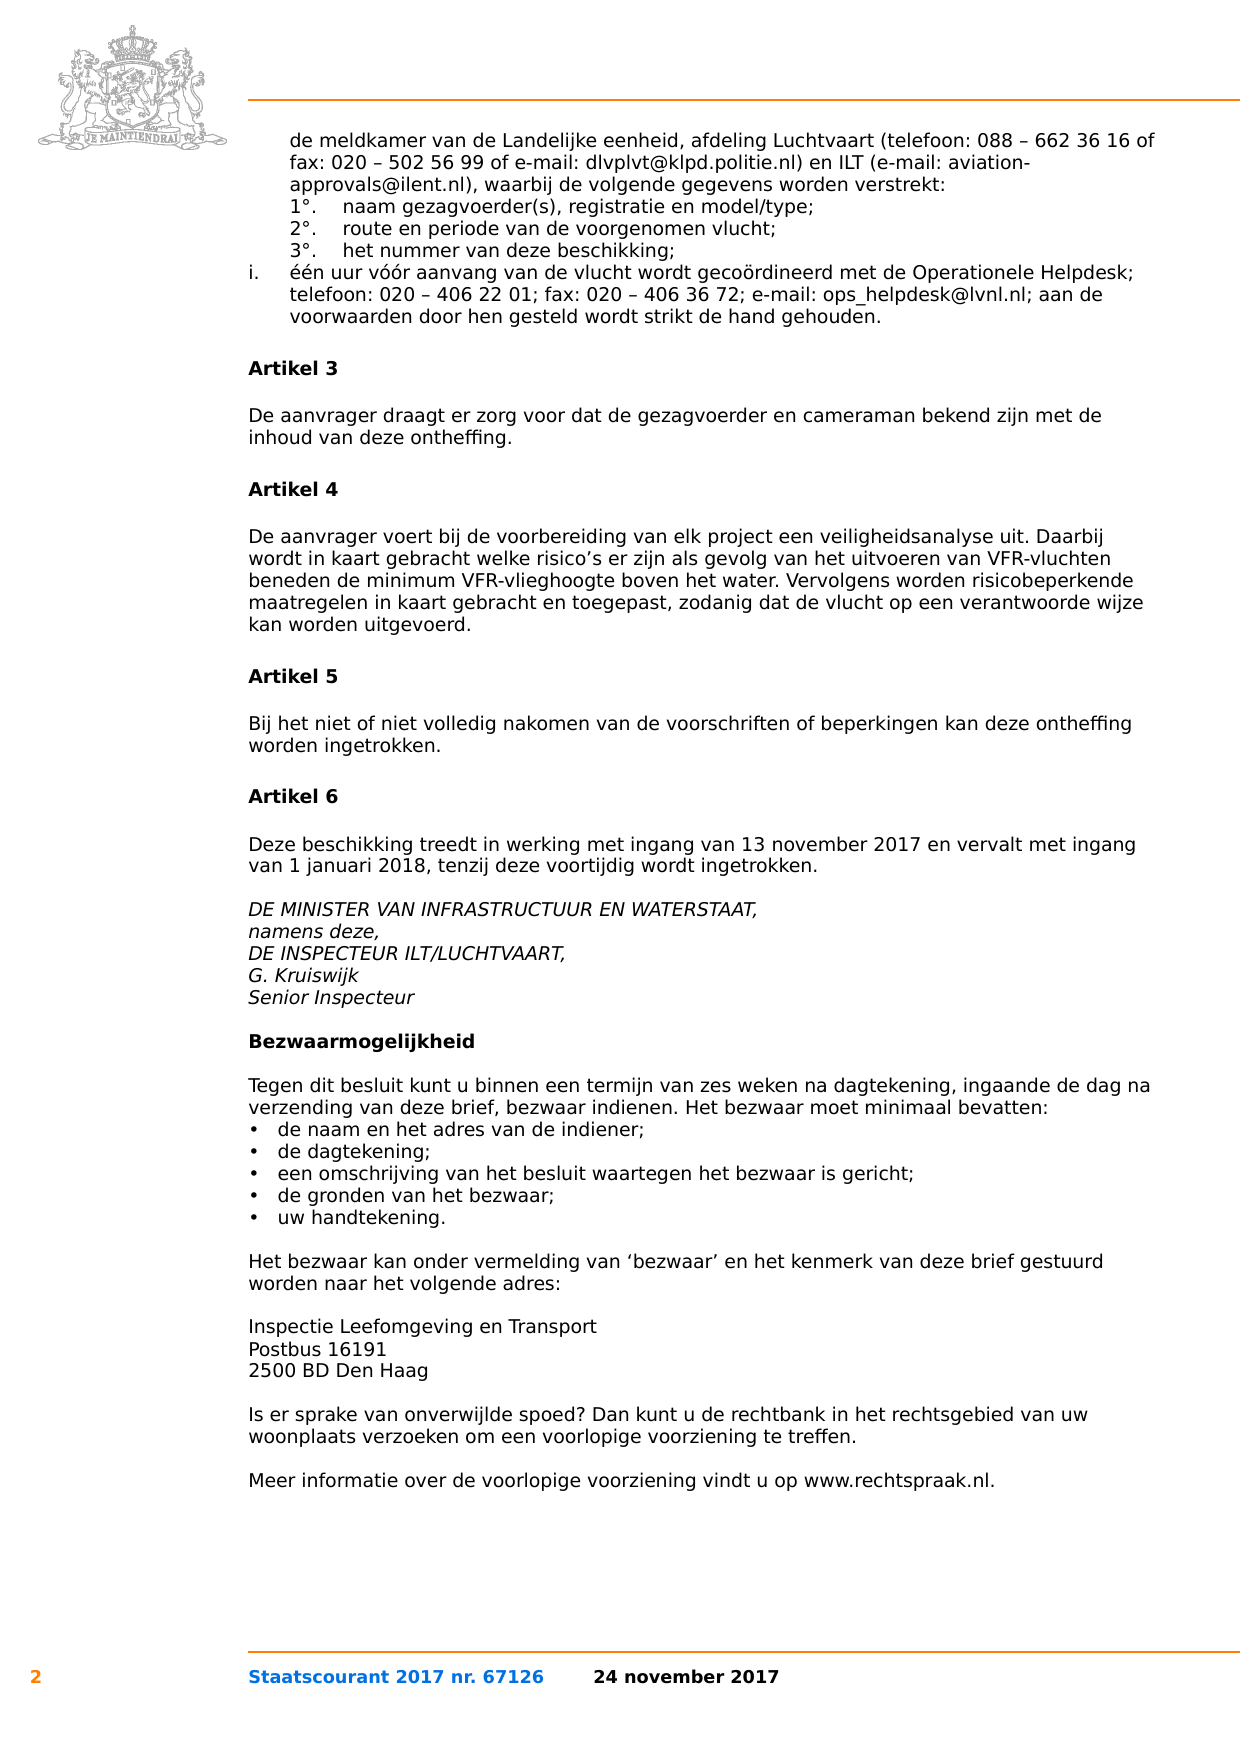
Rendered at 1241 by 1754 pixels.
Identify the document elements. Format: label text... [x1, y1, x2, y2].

text 3°. het nummer van deze beschikking; [289, 240, 1163, 262]
text Tegen dit besluit kunt u binnen een termijn van zes weken na dagtekening, ingaande de dag na verzending van deze brief, bezwaar indienen. Het bezwaar moet minimaal bevatten: [248, 1075, 1163, 1119]
text 2°. route en periode van de voorgenomen vlucht; [289, 218, 1163, 240]
text i. één uur vóór aanvang van de vlucht wordt gecoördineerd met de Operationele Helpdesk; telefoon: 020 – 406 22 01; fax: 020 – 406 36 72; e-mail: ops_helpdesk@lvnl.nl; aan de voorwaarden door hen gesteld wordt strikt de hand gehouden. [248, 262, 1163, 328]
text Het bezwaar kan onder vermelding van ‘bezwaar’ en het kenmerk van deze brief gestuurd worden naar het volgende adres: [248, 1251, 1163, 1294]
text 1°. naam gezagvoerder(s), registratie en model/type; [289, 196, 1163, 218]
subtitle Artikel 3 [248, 358, 1163, 380]
text • uw handtekening. [248, 1207, 1163, 1229]
text Bij het niet of niet volledig nakomen van de voorschriften of beperkingen kan deze ontheffing worden ingetrokken. [248, 712, 1163, 756]
text Meer informatie over de voorlopige voorziening vindt u op www.rechtspraak.nl. [248, 1470, 1163, 1492]
text 2500 BD Den Haag [248, 1360, 1163, 1382]
text De aanvrager draagt er zorg voor dat de gezagvoerder en cameraman bekend zijn met de inhoud van deze ontheffing. [248, 405, 1163, 449]
text Bezwaarmogelijkheid [248, 1031, 1163, 1053]
text De aanvrager voert bij de voorbereiding van elk project een veiligheidsanalyse uit. Daarbij wordt in kaart gebracht welke risico’s er zijn als gevolg van het uitvoeren van VFR-vluchten beneden de minimum VFR-vlieghoogte boven het water. Vervolgens worden risicobeperkende maatregelen in kaart gebracht en toegepast, zodanig dat de vlucht op een verantwoorde wijze kan worden uitgevoerd. [248, 526, 1163, 636]
text • de naam en het adres van de indiener; [248, 1119, 1163, 1141]
subtitle Artikel 6 [248, 786, 1163, 808]
picture [38, 25, 227, 150]
text DE MINISTER VAN INFRASTRUCTUUR EN WATERSTAAT, namens deze, DE INSPECTEUR ILT/LUCHTVAART, G. Kruiswijk Senior Inspecteur [248, 899, 1163, 1009]
text • de dagtekening; [248, 1141, 1163, 1163]
text • een omschrijving van het besluit waartegen het bezwaar is gericht; [248, 1163, 1163, 1185]
text • de gronden van het bezwaar; [248, 1185, 1163, 1207]
subtitle Artikel 5 [248, 666, 1163, 687]
text de meldkamer van de Landelijke eenheid, afdeling Luchtvaart (telefoon: 088 – 662 36 16 of fax: 020 – 502 56 99 of e-mail: dlvplvt@klpd.politie.nl) en ILT (e-mail: aviation-approvals@ilent.nl), waarbij de volgende gegevens worden verstrekt: [289, 130, 1163, 196]
subtitle Artikel 4 [248, 479, 1163, 501]
text Deze beschikking treedt in werking met ingang van 13 november 2017 en vervalt met ingang van 1 januari 2018, tenzij deze voortijdig wordt ingetrokken. [248, 833, 1163, 877]
text Inspectie Leefomgeving en Transport [248, 1316, 1163, 1338]
text Postbus 16191 [248, 1338, 1163, 1360]
text Is er sprake van onverwijlde spoed? Dan kunt u de rechtbank in het rechtsgebied van uw woonplaats verzoeken om een voorlopige voorziening te treffen. [248, 1404, 1163, 1448]
